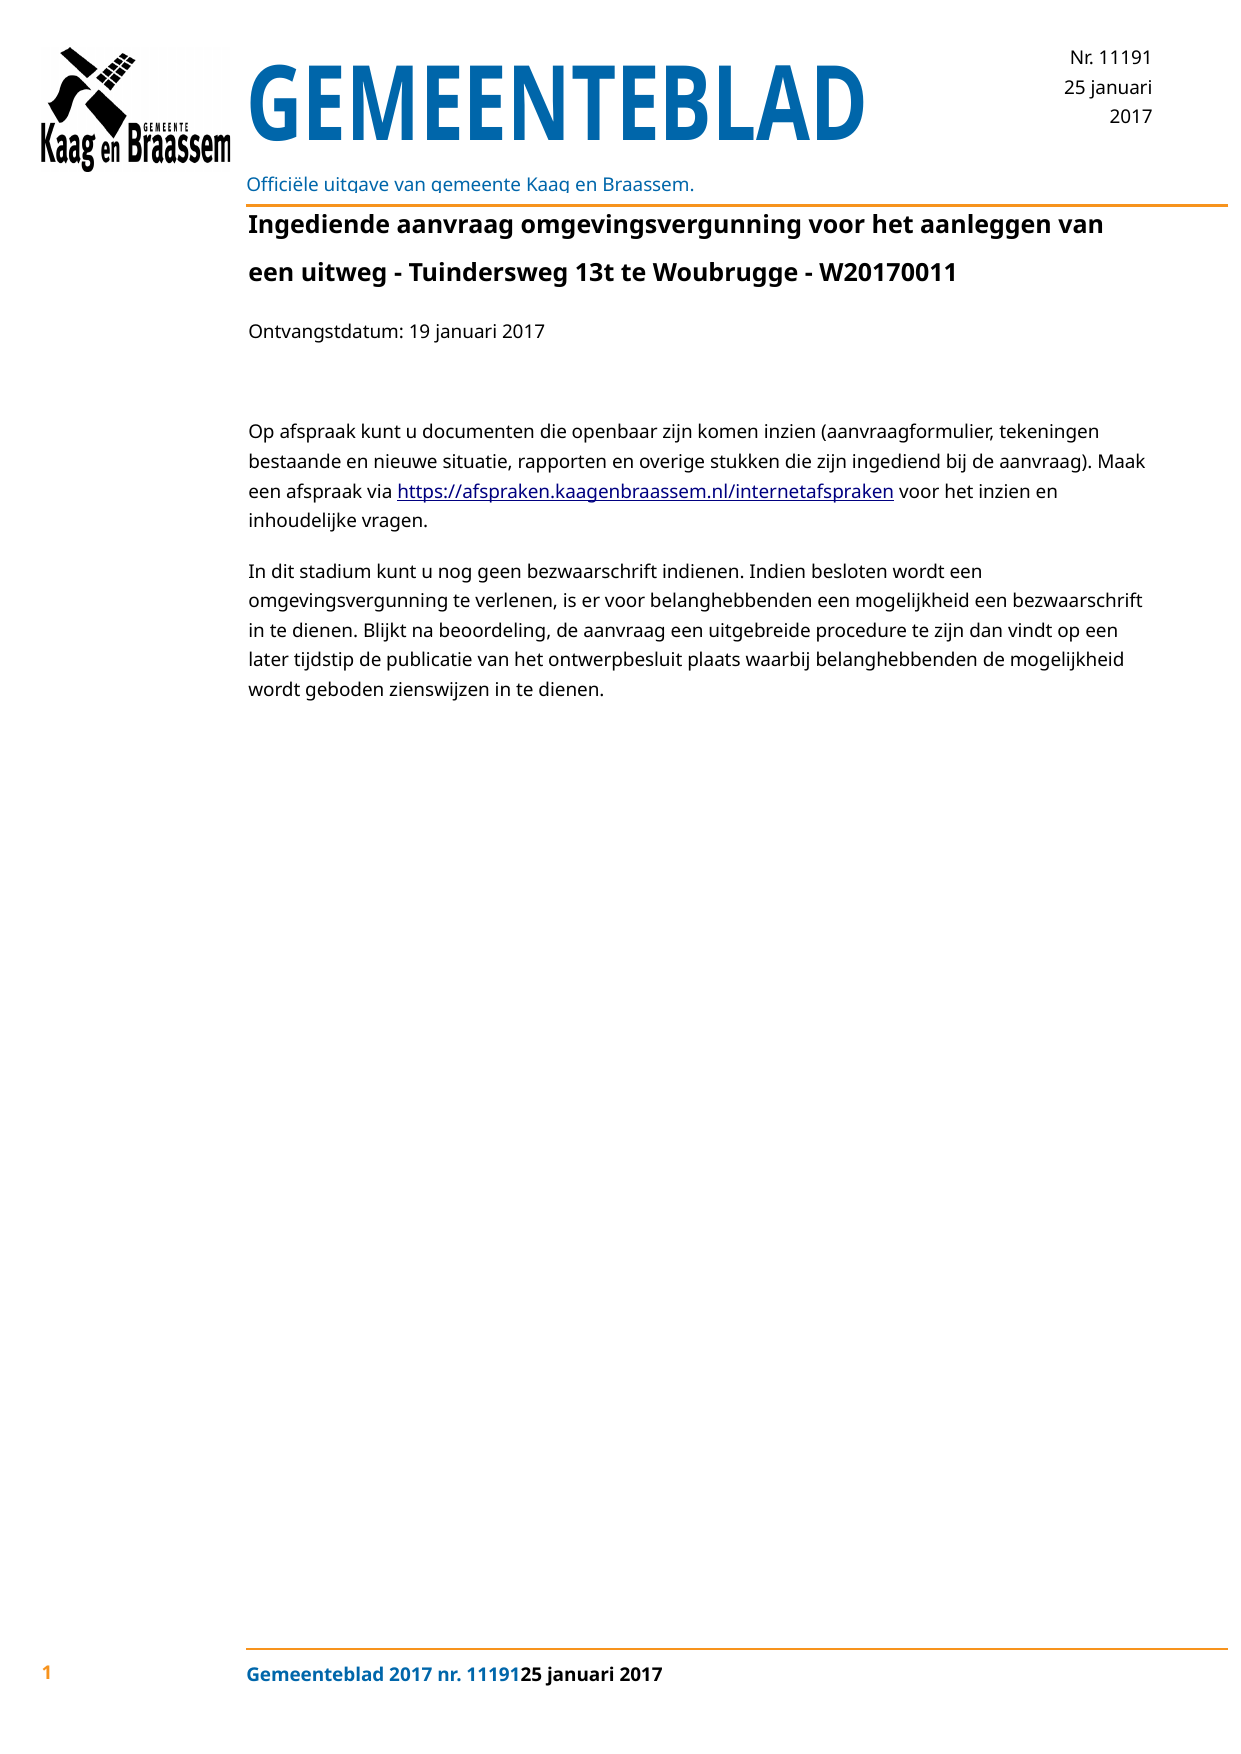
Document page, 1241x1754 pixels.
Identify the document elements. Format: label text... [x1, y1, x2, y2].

text Op afspraak kunt u documenten die openbaar zijn komen inzien (aanvraagformulier, tekeningen bestaande en nieuwe situatie, rapporten en overige stukken die zijn ingediend bij de aanvraag). Maak een afspraak via https://afspraken.kaagenbraassem.nl/internetafspraken voor het inzien en inhoudelijke vragen. [248, 419, 1152, 533]
text In dit stadium kunt u nog geen bezwaarschrift indienen. Indien besloten wordt een omgevingsvergunning te verlenen, is er voor belanghebbenden een mogelijkheid een bezwaarschrift in te dienen. Blijkt na beoordeling, de aanvraag een uitgebreide procedure te zijn dan vindt op een later tijdstip de publicatie van het ontwerpbesluit plaats waarbij belanghebbenden de mogelijkheid wordt geboden zienswijzen in te dienen. [248, 558, 1152, 702]
text Ingediende aanvraag omgevingsvergunning voor het aanleggen van een uitweg - Tuindersweg 13t te Woubrugge - W20170011 [248, 207, 1152, 288]
text Ontvangstdatum: 19 januari 2017 [248, 318, 1152, 344]
picture [41, 47, 231, 172]
